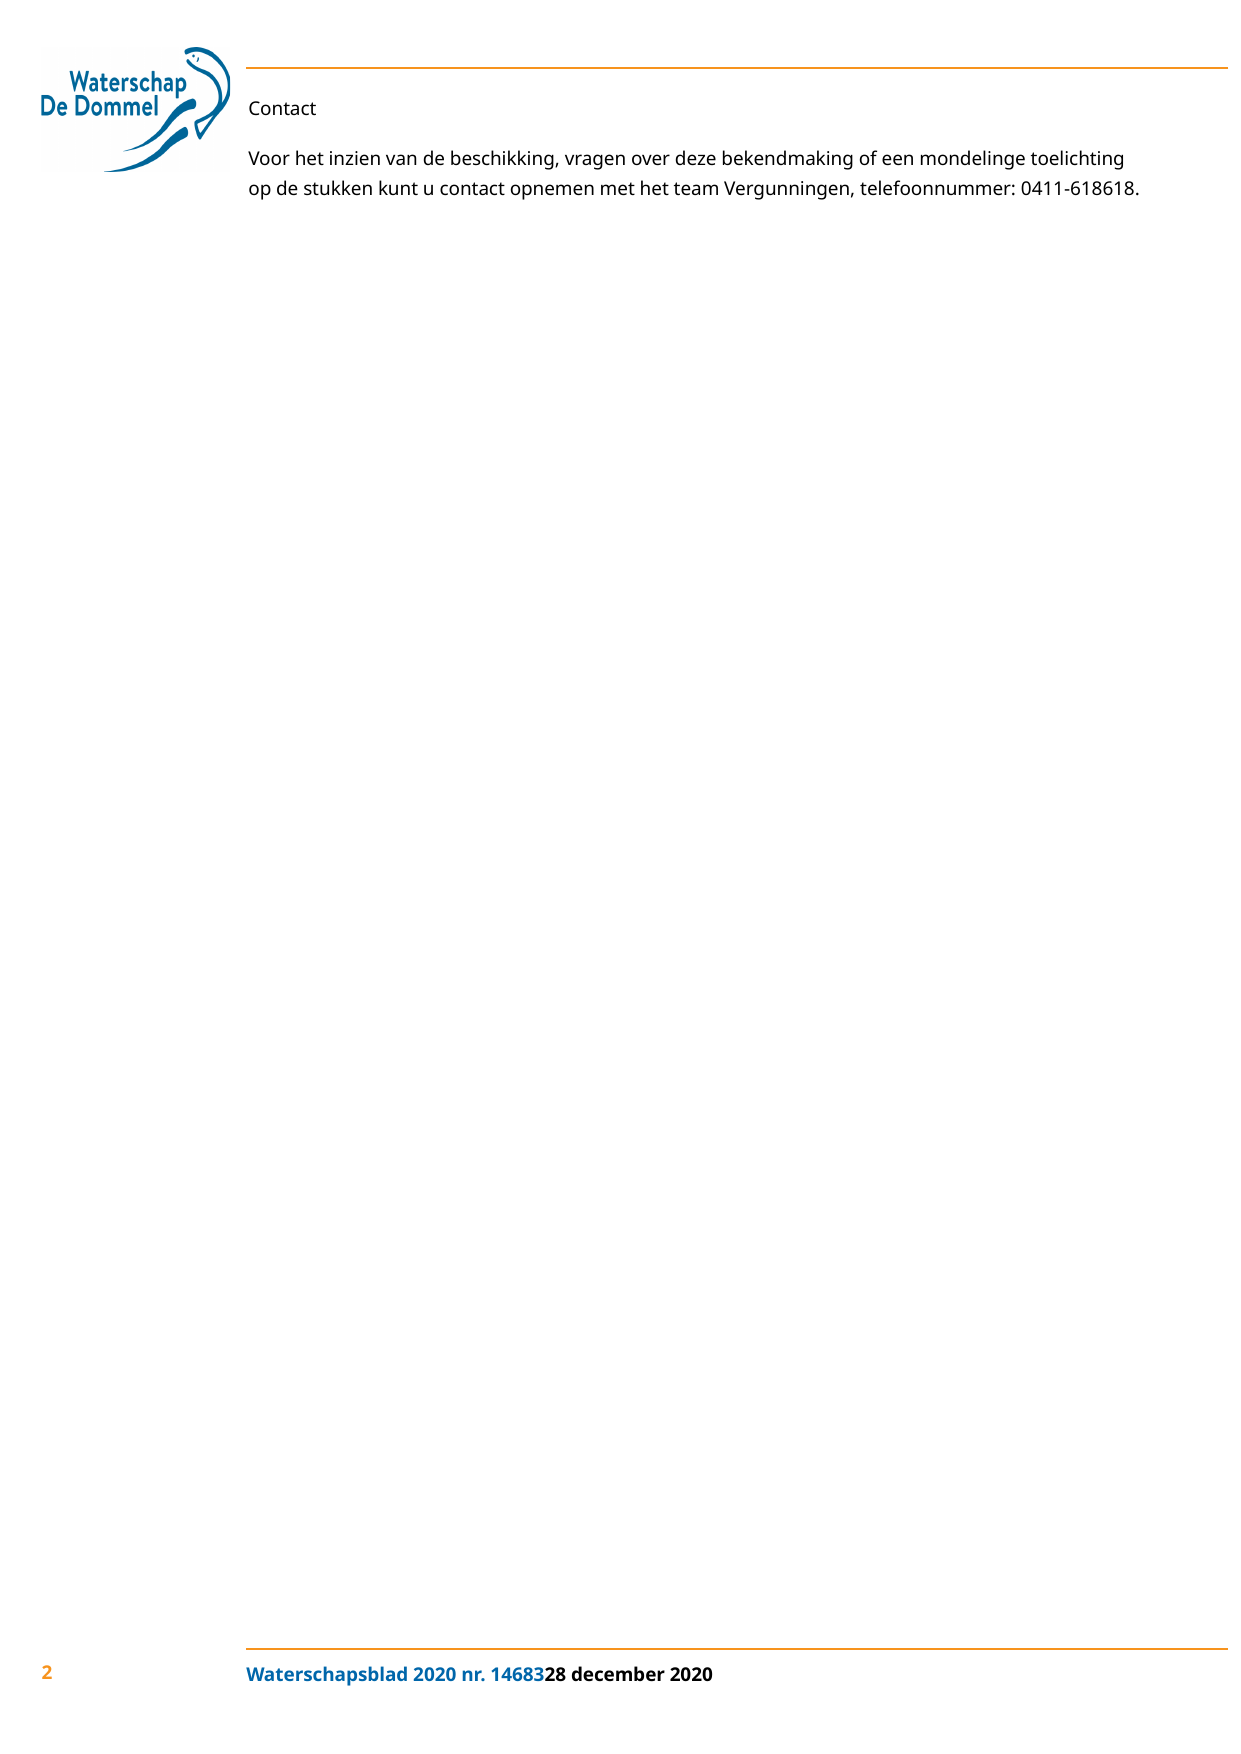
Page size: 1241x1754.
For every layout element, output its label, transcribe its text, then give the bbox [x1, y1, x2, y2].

picture [204, 47, 231, 76]
picture [41, 47, 231, 172]
picture [198, 118, 210, 131]
picture [45, 99, 51, 111]
text Contact [248, 95, 1152, 121]
text Voor het inzien van de beschikking, vragen over deze bekendmaking of een mondelinge toelichting op de stukken kunt u contact opnemen met het team Vergunningen, telefoonnummer: 0411-618618. [248, 145, 1152, 201]
